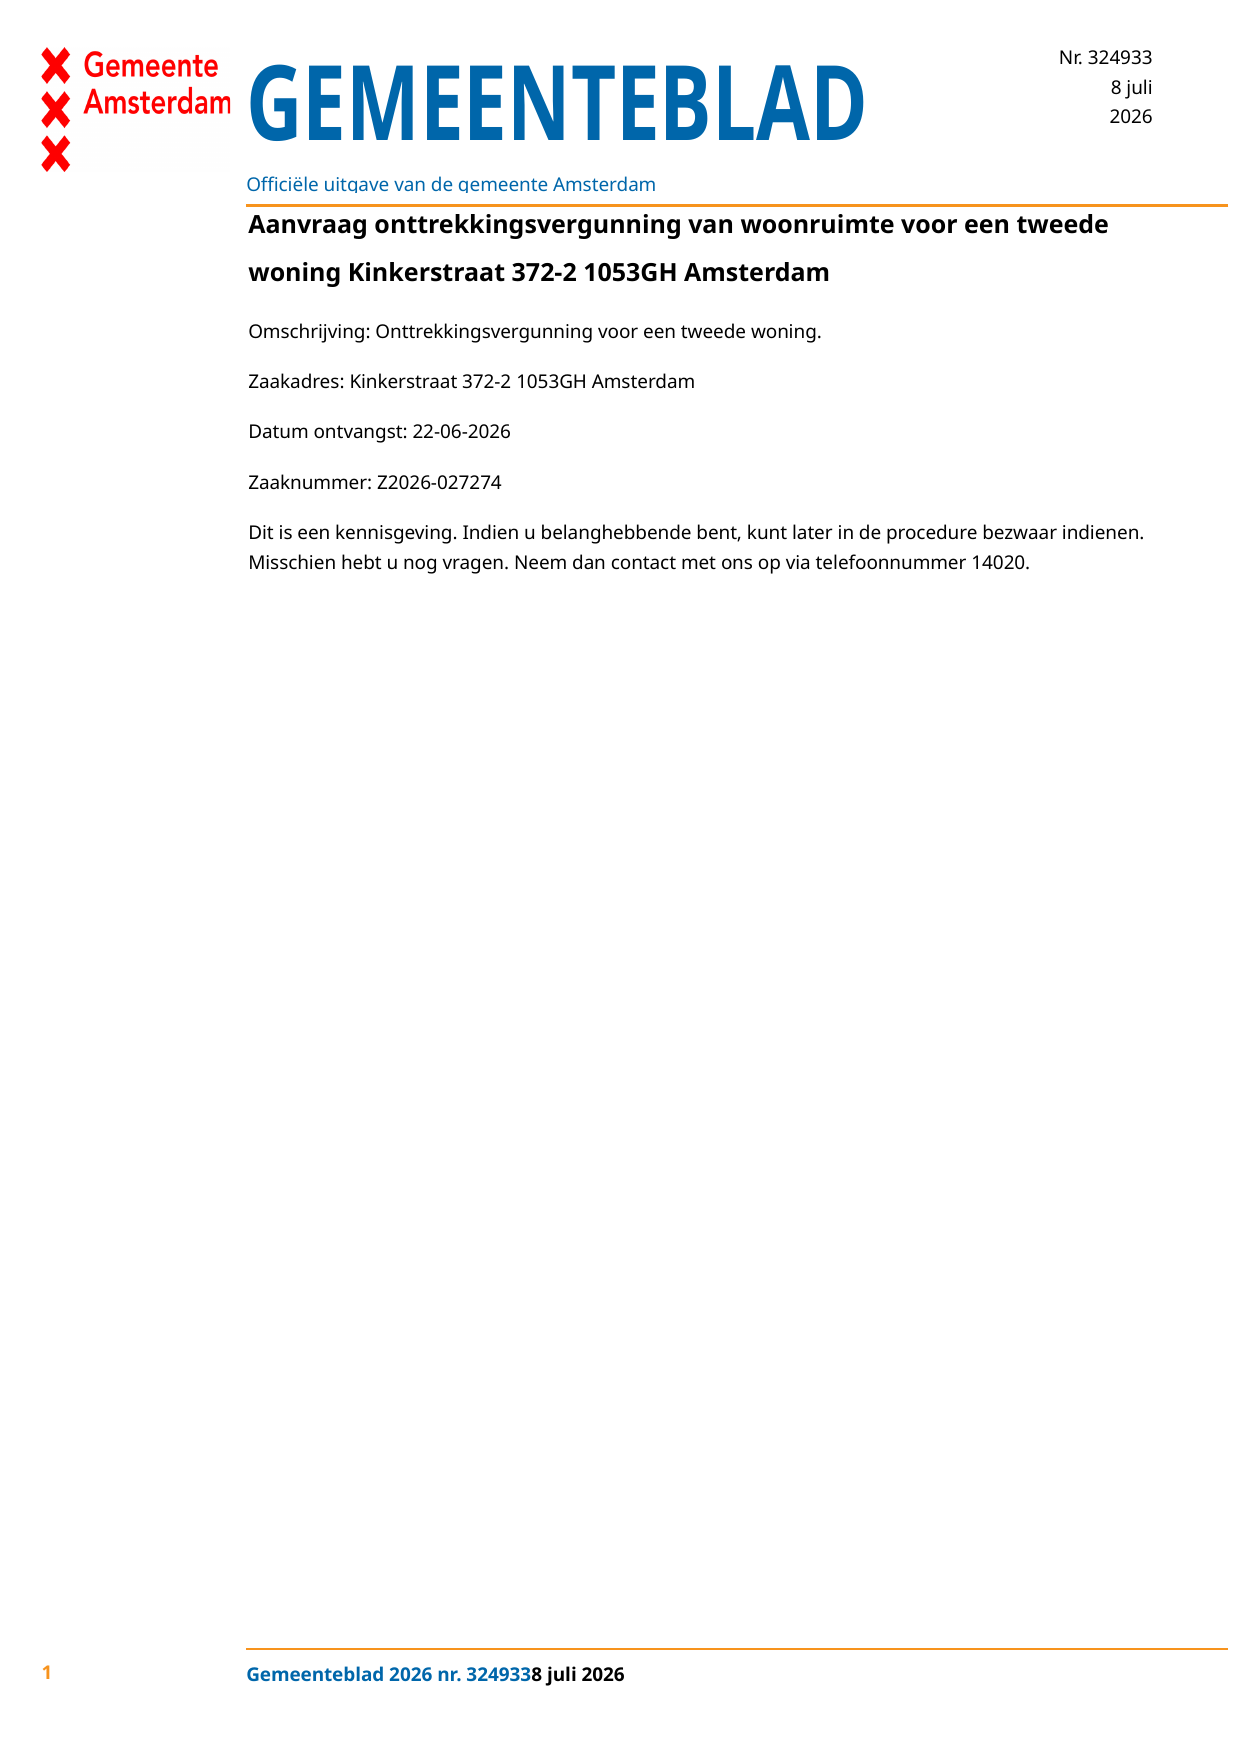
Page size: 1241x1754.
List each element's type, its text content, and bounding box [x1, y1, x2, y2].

text Omschrijving: Onttrekkingsvergunning voor een tweede woning. [248, 318, 1152, 344]
text Aanvraag onttrekkingsvergunning van woonruimte voor een tweede woning Kinkerstraat 372-2 1053GH Amsterdam [248, 207, 1152, 288]
text Zaakadres: Kinkerstraat 372-2 1053GH Amsterdam [248, 368, 1152, 394]
text Zaaknummer: Z2026-027274 [248, 469, 1152, 495]
text Datum ontvangst: 22-06-2026 [248, 419, 1152, 444]
text Dit is een kennisgeving. Indien u belanghebbende bent, kunt later in de procedure bezwaar indienen. Misschien hebt u nog vragen. Neem dan contact met ons op via telefoonnummer 14020. [248, 519, 1152, 575]
picture [41, 47, 231, 172]
